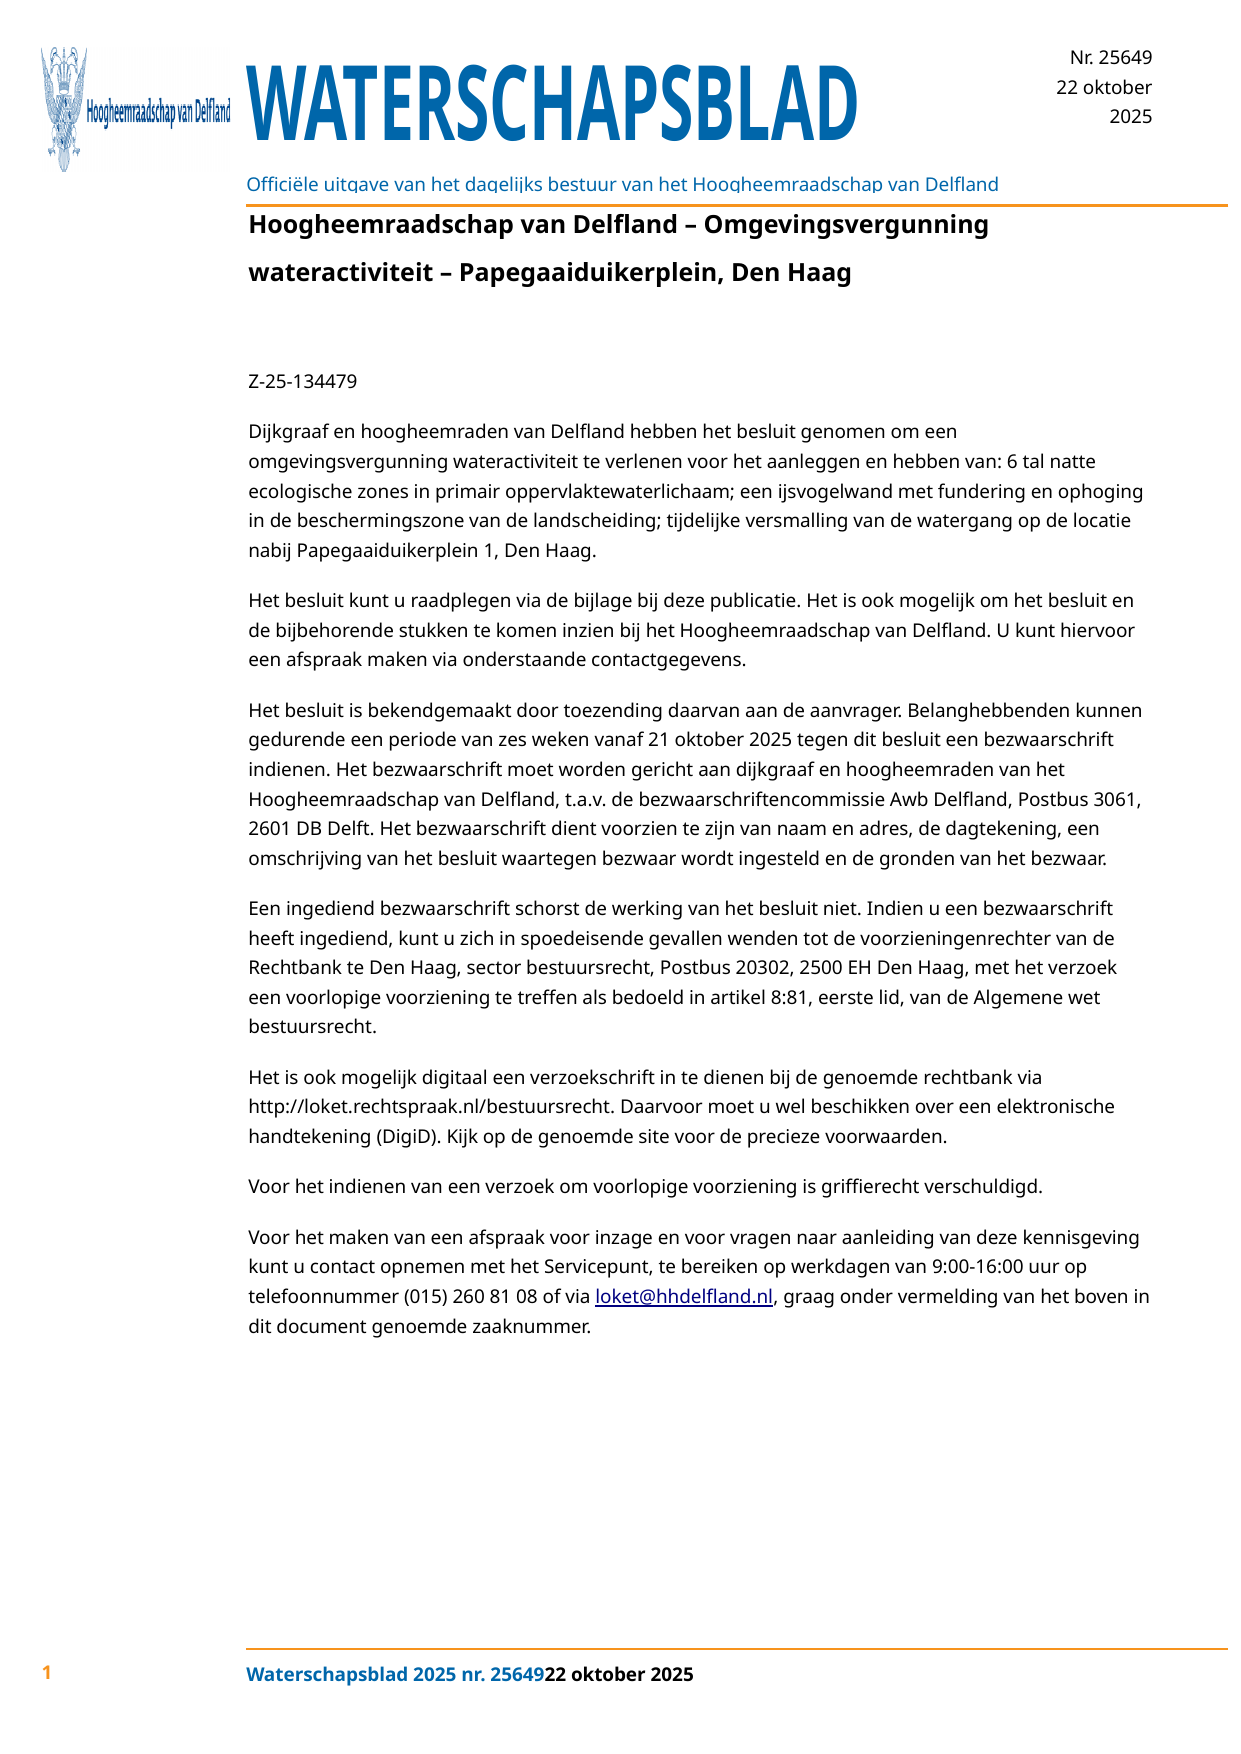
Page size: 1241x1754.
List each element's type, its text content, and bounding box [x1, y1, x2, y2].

text Z-25-134479 [248, 368, 1152, 394]
text Een ingediend bezwaarschrift schorst de werking van het besluit niet. Indien u een bezwaarschrift heeft ingediend, kunt u zich in spoedeisende gevallen wenden tot de voorzieningenrechter van de Rechtbank te Den Haag, sector bestuursrecht, Postbus 20302, 2500 EH Den Haag, met het verzoek een voorlopige voorziening te treffen als bedoeld in artikel 8:81, eerste lid, van de Algemene wet bestuursrecht. [248, 895, 1152, 1039]
text Voor het indienen van een verzoek om voorlopige voorziening is griffierecht verschuldigd. [248, 1174, 1152, 1199]
text Het besluit kunt u raadplegen via de bijlage bij deze publicatie. Het is ook mogelijk om het besluit en de bijbehorende stukken te komen inzien bij het Hoogheemraadschap van Delfland. U kunt hiervoor een afspraak maken via onderstaande contactgegevens. [248, 587, 1152, 672]
text Het is ook mogelijk digitaal een verzoekschrift in te dienen bij de genoemde rechtbank via http://loket.rechtspraak.nl/bestuursrecht. Daarvoor moet u wel beschikken over een elektronische handtekening (DigiD). Kijk op de genoemde site voor de precieze voorwaarden. [248, 1064, 1152, 1149]
text Hoogheemraadschap van Delfland – Omgevingsvergunning wateractiviteit – Papegaaiduikerplein, Den Haag [248, 207, 1152, 288]
text Dijkgraaf en hoogheemraden van Delfland hebben het besluit genomen om een omgevingsvergunning wateractiviteit te verlenen voor het aanleggen en hebben van: 6 tal natte ecologische zones in primair oppervlaktewaterlichaam; een ijsvogelwand met fundering en ophoging in de beschermingszone van de landscheiding; tijdelijke versmalling van de watergang op de locatie nabij Papegaaiduikerplein 1, Den Haag. [248, 419, 1152, 563]
text Voor het maken van een afspraak voor inzage en voor vragen naar aanleiding van deze kennisgeving kunt u contact opnemen met het Servicepunt, te bereiken op werkdagen van 9:00-16:00 uur op telefoonnummer (015) 260 81 08 of via loket@hhdelfland.nl, graag onder vermelding van het boven in dit document genoemde zaaknummer. [248, 1224, 1152, 1339]
picture [41, 47, 231, 172]
text Het besluit is bekendgemaakt door toezending daarvan aan de aanvrager. Belanghebbenden kunnen gedurende een periode van zes weken vanaf 21 oktober 2025 tegen dit besluit een bezwaarschrift indienen. Het bezwaarschrift moet worden gericht aan dijkgraaf en hoogheemraden van het Hoogheemraadschap van Delfland, t.a.v. de bezwaarschriftencommissie Awb Delfland, Postbus 3061, 2601 DB Delft. Het bezwaarschrift dient voorzien te zijn van naam en adres, de dagtekening, een omschrijving van het besluit waartegen bezwaar wordt ingesteld en de gronden van het bezwaar. [248, 697, 1152, 871]
